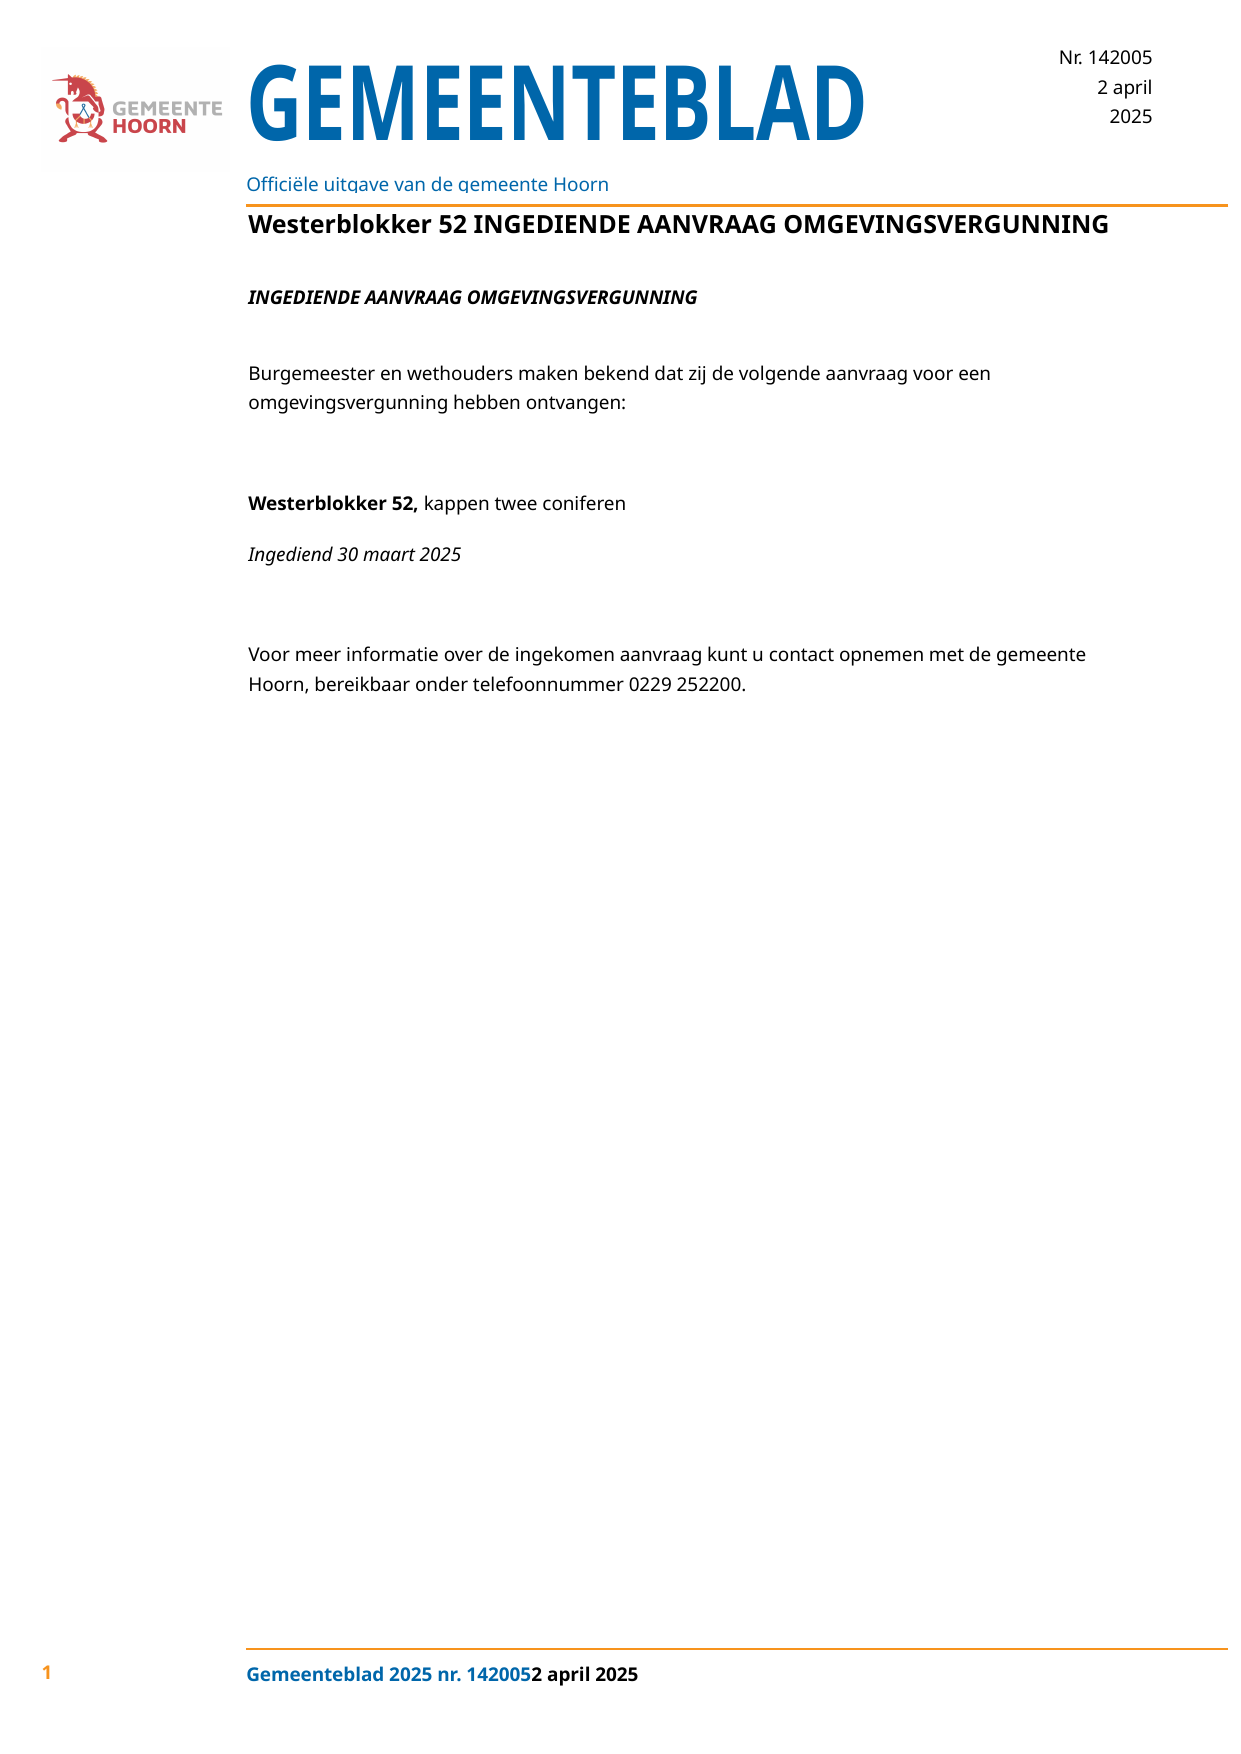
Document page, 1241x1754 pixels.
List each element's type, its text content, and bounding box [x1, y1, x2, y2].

text INGEDIENDE AANVRAAG OMGEVINGSVERGUNNING [248, 284, 1152, 309]
text Ingediend 30 maart 2025 [248, 541, 1152, 567]
text Westerblokker 52 INGEDIENDE AANVRAAG OMGEVINGSVERGUNNING [248, 207, 1152, 241]
text Burgemeester en wethouders maken bekend dat zij de volgende aanvraag voor een omgevingsvergunning hebben ontvangen: [248, 360, 1152, 415]
picture [41, 47, 231, 172]
text Westerblokker 52, kappen twee coniferen [248, 490, 1152, 516]
text Voor meer informatie over de ingekomen aanvraag kunt u contact opnemen met de gemeente Hoorn, bereikbaar onder telefoonnummer 0229 252200. [248, 642, 1152, 697]
